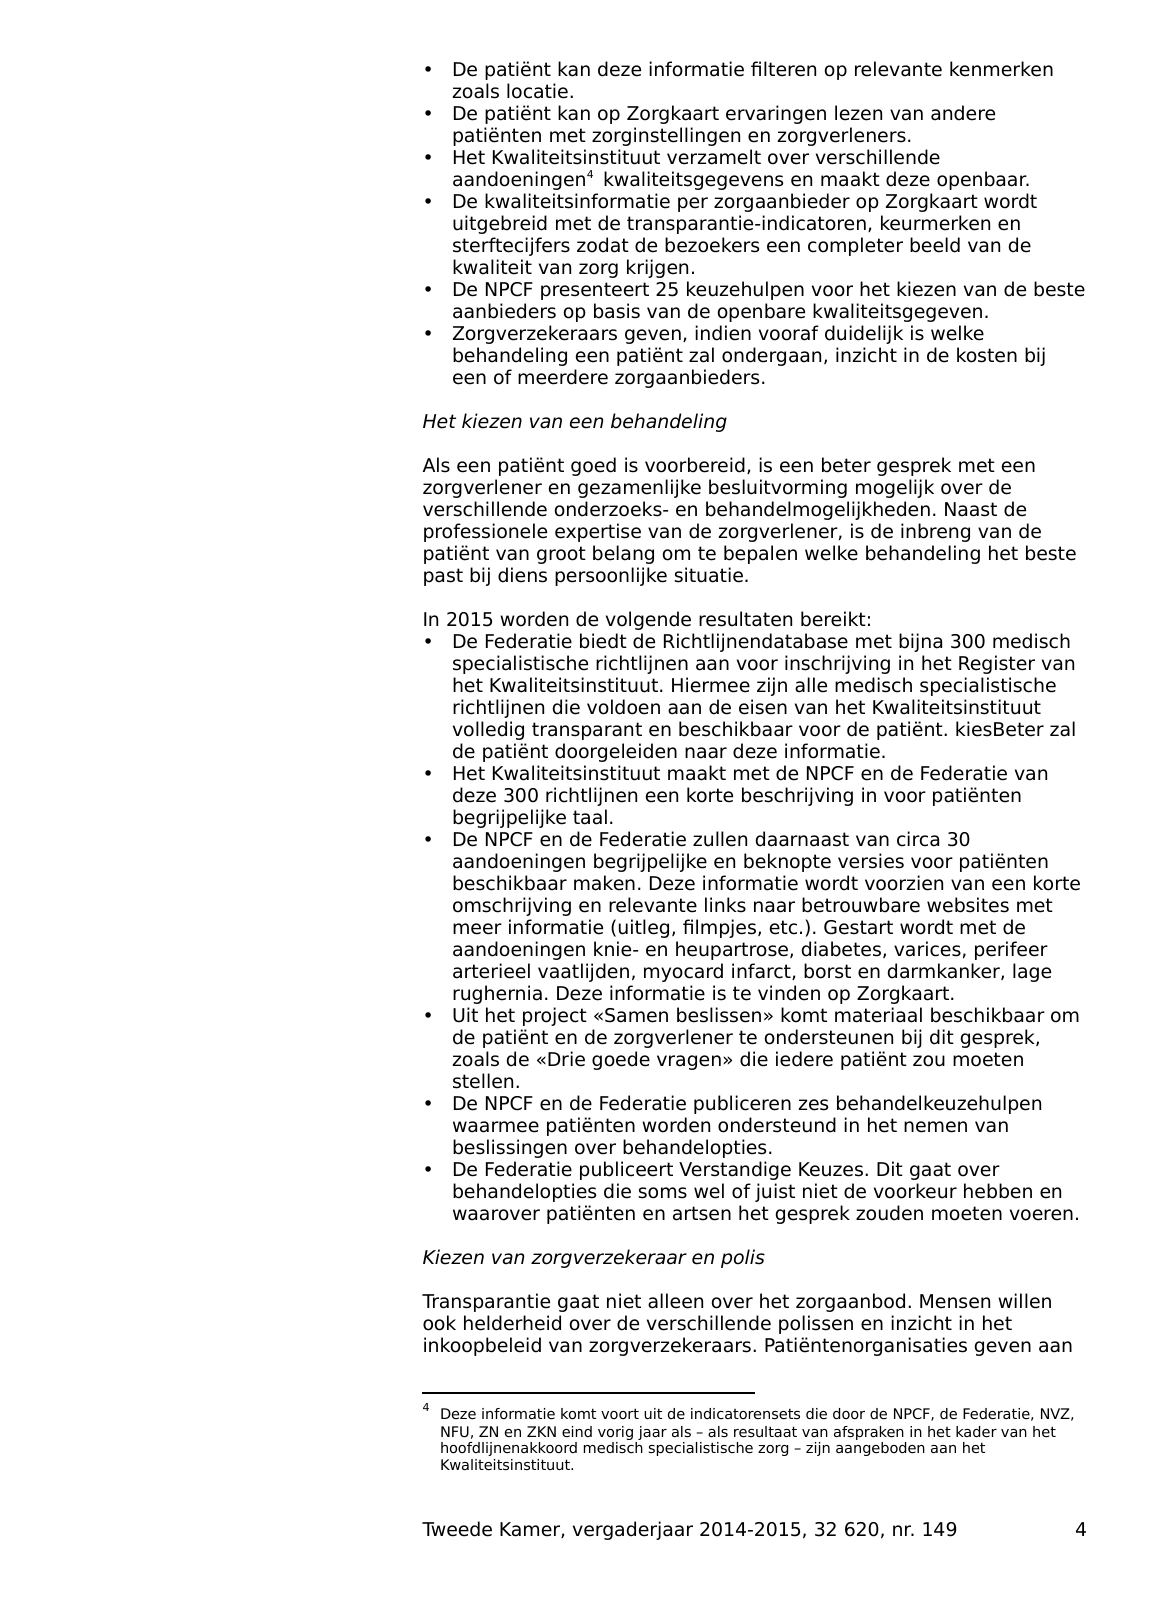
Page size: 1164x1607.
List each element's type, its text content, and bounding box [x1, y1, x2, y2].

text Als een patiënt goed is voorbereid, is een beter gesprek met een zorgverlener en gezamenlijke besluitvorming mogelijk over de verschillende onderzoeks- en behandelmogelijkheden. Naast de professionele expertise van de zorgverlener, is de inbreng van de patiënt van groot belang om te bepalen welke behandeling het beste past bij diens persoonlijke situatie. [422, 455, 1087, 587]
text • De Federatie biedt de Richtlijnendatabase met bijna 300 medisch specialistische richtlijnen aan voor inschrijving in het Register van het Kwaliteitsinstituut. Hiermee zijn alle medisch specialistische richtlijnen die voldoen aan de eisen van het Kwaliteitsinstituut volledig transparant en beschikbaar voor de patiënt. kiesBeter zal de patiënt doorgeleiden naar deze informatie. [422, 631, 1087, 763]
subtitle Kiezen van zorgverzekeraar en polis [422, 1247, 1087, 1269]
text • Het Kwaliteitsinstituut verzamelt over verschillende aandoeningen kwaliteitsgegevens en maakt deze openbaar. [422, 147, 1087, 191]
subtitle Het kiezen van een behandeling [422, 411, 1087, 433]
text • De NPCF presenteert 25 keuzehulpen voor het kiezen van de beste aanbieders op basis van de openbare kwaliteitsgegeven. [422, 279, 1087, 323]
text Deze informatie komt voort uit de indicatorensets die door de NPCF, de Federatie, NVZ, NFU, ZN en ZKN eind vorig jaar als – als resultaat van afspraken in het kader van het hoofdlijnenakkoord medisch specialistische zorg – zijn aangeboden aan het Kwaliteitsinstituut. [422, 1402, 1087, 1474]
text • Het Kwaliteitsinstituut maakt met de NPCF en de Federatie van deze 300 richtlijnen een korte beschrijving in voor patiënten begrijpelijke taal. [422, 763, 1087, 829]
text • Uit het project «Samen beslissen» komt materiaal beschikbaar om de patiënt en de zorgverlener te ondersteunen bij dit gesprek, zoals de «Drie goede vragen» die iedere patiënt zou moeten stellen. [422, 1005, 1087, 1093]
text In 2015 worden de volgende resultaten bereikt: [422, 609, 1087, 631]
text Transparantie gaat niet alleen over het zorgaanbod. Mensen willen ook helderheid over de verschillende polissen en inzicht in het inkoopbeleid van zorgverzekeraars. Patiëntenorganisaties geven aan [422, 1291, 1087, 1357]
text • De patiënt kan op Zorgkaart ervaringen lezen van andere patiënten met zorginstellingen en zorgverleners. [422, 103, 1087, 147]
text • Zorgverzekeraars geven, indien vooraf duidelijk is welke behandeling een patiënt zal ondergaan, inzicht in de kosten bij een of meerdere zorgaanbieders. [422, 323, 1087, 389]
text • De patiënt kan deze informatie filteren op relevante kenmerken zoals locatie. [422, 59, 1087, 103]
text • De Federatie publiceert Verstandige Keuzes. Dit gaat over behandelopties die soms wel of juist niet de voorkeur hebben en waarover patiënten en artsen het gesprek zouden moeten voeren. [422, 1159, 1087, 1224]
text • De kwaliteitsinformatie per zorgaanbieder op Zorgkaart wordt uitgebreid met de transparantie-indicatoren, keurmerken en sterftecijfers zodat de bezoekers een completer beeld van de kwaliteit van zorg krijgen. [422, 191, 1087, 279]
text • De NPCF en de Federatie publiceren zes behandelkeuzehulpen waarmee patiënten worden ondersteund in het nemen van beslissingen over behandelopties. [422, 1093, 1087, 1159]
text • De NPCF en de Federatie zullen daarnaast van circa 30 aandoeningen begrijpelijke en beknopte versies voor patiënten beschikbaar maken. Deze informatie wordt voorzien van een korte omschrijving en relevante links naar betrouwbare websites met meer informatie (uitleg, filmpjes, etc.). Gestart wordt met de aandoeningen knie- en heupartrose, diabetes, varices, perifeer arterieel vaatlijden, myocard infarct, borst en darmkanker, lage rughernia. Deze informatie is te vinden op Zorgkaart. [422, 829, 1087, 1005]
